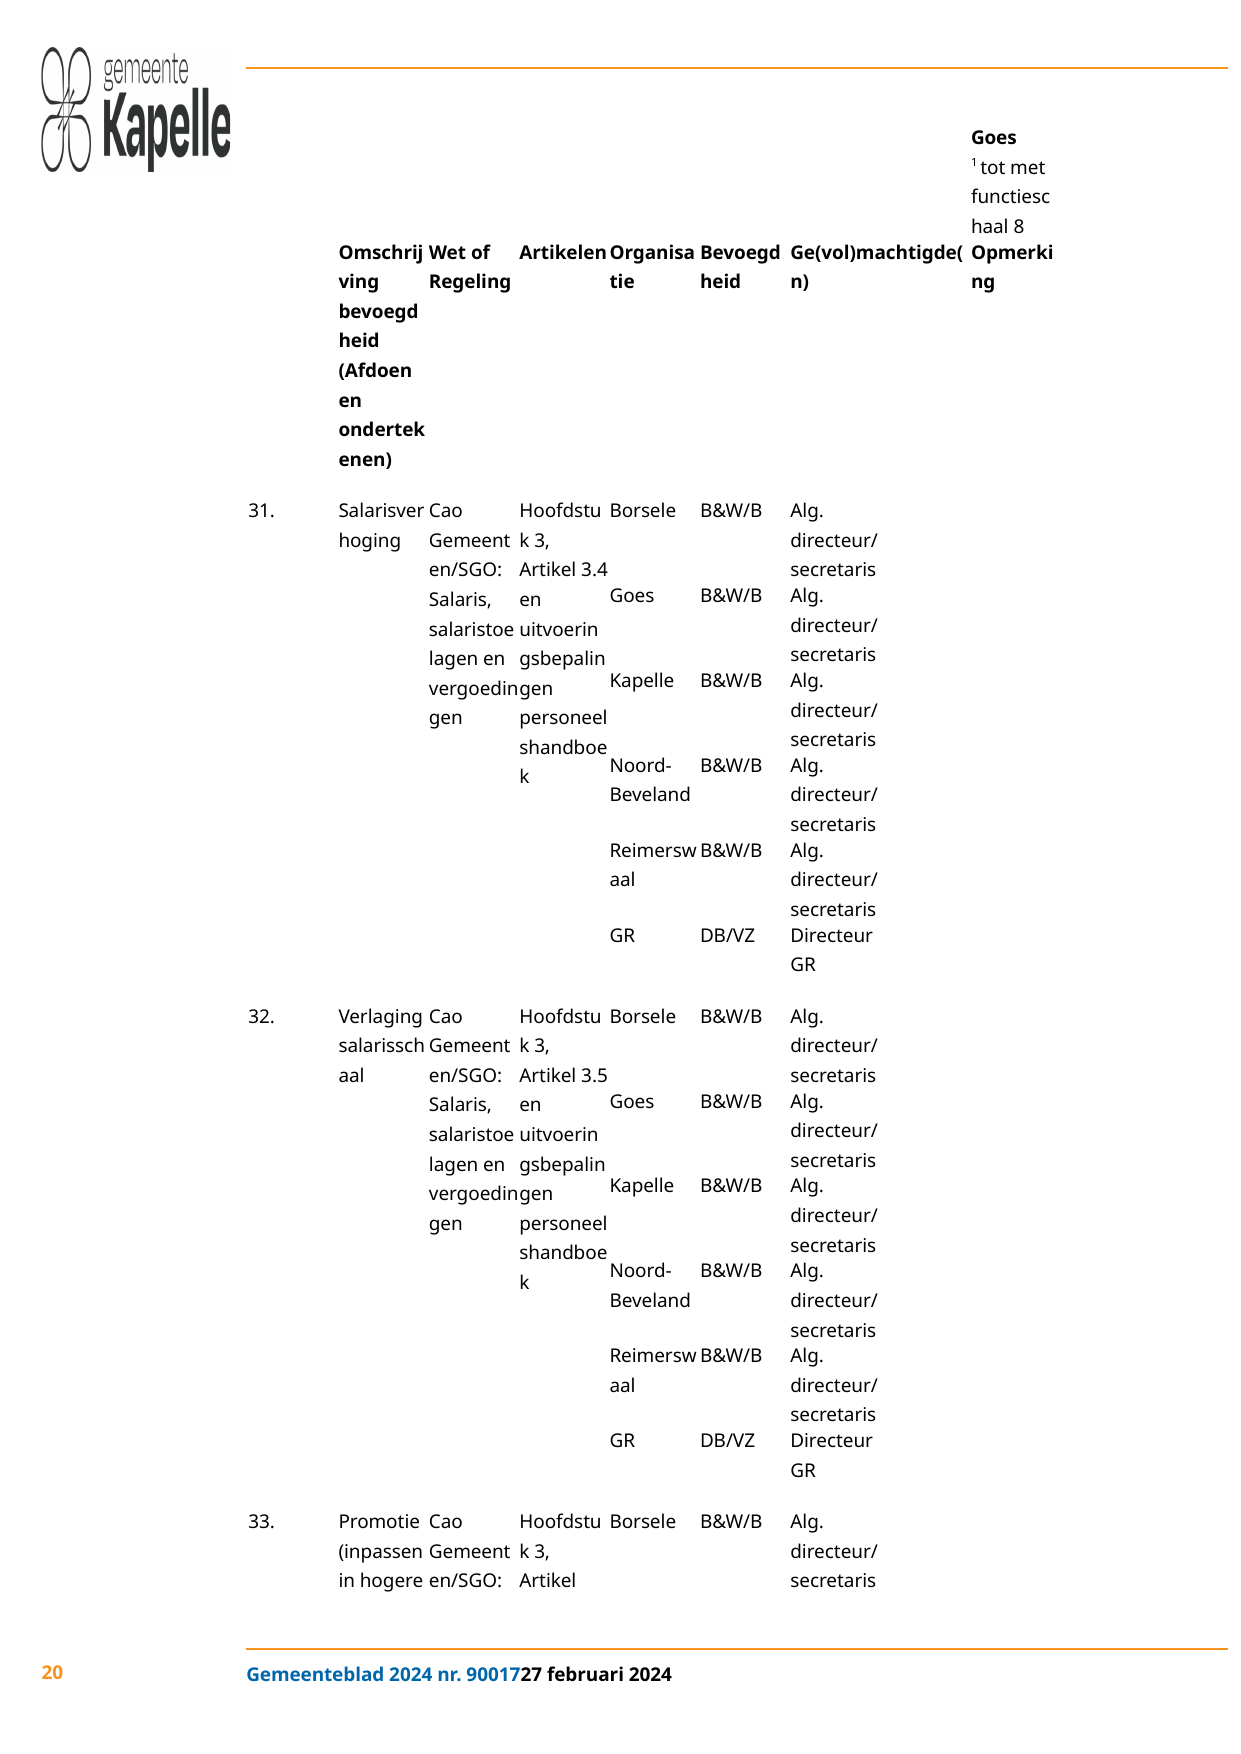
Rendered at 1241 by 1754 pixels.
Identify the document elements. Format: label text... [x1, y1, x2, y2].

table_cell Alg. directeur/secretaris [790, 498, 881, 582]
table_cell [519, 1483, 609, 1508]
table_cell 33. [248, 1509, 338, 1593]
table_cell [700, 977, 790, 1003]
table_cell B&W/B [700, 1509, 790, 1593]
table_cell [971, 1483, 1061, 1508]
table_cell Alg. directeur/secretaris [790, 752, 881, 837]
table_cell B&W/B [700, 752, 790, 837]
table_cell Opmerking [971, 239, 1061, 472]
table_cell B&W/B [700, 1003, 790, 1088]
table_cell B&W/B [700, 667, 790, 752]
table_cell [881, 498, 971, 977]
table_cell Alg. directeur/secretaris [790, 1343, 881, 1427]
table_cell 32. [248, 1003, 338, 1483]
table_cell [700, 95, 790, 239]
table_cell Noord-Beveland [609, 1258, 700, 1342]
table_cell Reimerswaal [609, 1343, 700, 1427]
table_cell Promotie (inpassen in hogere [338, 1509, 429, 1593]
table_cell [248, 95, 338, 239]
table_cell [338, 977, 429, 1003]
table_cell DB/VZ [700, 922, 790, 977]
table_cell [248, 472, 338, 497]
table_cell Alg. directeur/secretaris [790, 1173, 881, 1258]
table_cell Goes [609, 1088, 700, 1173]
table_cell [971, 1509, 1061, 1593]
table_cell [790, 472, 881, 497]
table_cell [519, 977, 609, 1003]
table_cell [971, 498, 1061, 977]
table_cell Alg. directeur/secretaris [790, 667, 881, 752]
table_cell Directeur GR [790, 1428, 881, 1483]
table_cell [429, 95, 519, 239]
table_cell [248, 1483, 338, 1508]
table_cell Goes [609, 582, 700, 667]
table_cell Alg. directeur/secretaris [790, 1003, 881, 1088]
table_cell [338, 1483, 429, 1508]
table_cell Goes 1 tot met functieschaal 8 [971, 95, 1061, 239]
table_cell [790, 1483, 881, 1508]
table_cell Alg. directeur/secretaris [790, 837, 881, 922]
table_cell [790, 95, 881, 239]
table_cell Cao Gemeenten/SGO: [429, 1509, 519, 1593]
table_cell B&W/B [700, 1343, 790, 1427]
table_cell [609, 472, 700, 497]
table_cell Borsele [609, 1003, 700, 1088]
table_cell [881, 1509, 971, 1593]
table_cell Alg. directeur/secretaris [790, 1258, 881, 1342]
table_cell [971, 977, 1061, 1003]
table_cell Alg. directeur/secretaris [790, 1088, 881, 1173]
table_cell Verlaging salarisschaal [338, 1003, 429, 1483]
table_cell [519, 95, 609, 239]
table_cell [338, 472, 429, 497]
table_cell [338, 95, 429, 239]
table_cell Omschrijving bevoegdheid (Afdoen en ondertekenen) [338, 239, 429, 472]
table_cell [881, 1483, 971, 1508]
table_cell B&W/B [700, 1173, 790, 1258]
table_cell Bevoegdheid [700, 239, 790, 472]
table_cell Cao Gemeenten/SGO: Salaris, salaristoelagen en vergoedingen [429, 1003, 519, 1483]
table_cell Alg. directeur/secretaris [790, 582, 881, 667]
table_cell Directeur GR [790, 922, 881, 977]
table_cell Kapelle [609, 667, 700, 752]
table_cell - [881, 95, 971, 239]
table_cell Cao Gemeenten/SGO: Salaris, salaristoelagen en vergoedingen [429, 498, 519, 977]
table_cell [429, 977, 519, 1003]
table_cell Artikelen [519, 239, 609, 472]
table_cell Hoofdstuk 3, Artikel 3.5 en uitvoeringsbepalingen personeelshandboek [519, 1003, 609, 1483]
table_cell [700, 1483, 790, 1508]
table_cell Noord-Beveland [609, 752, 700, 837]
table_cell [248, 239, 338, 472]
table_cell [971, 1003, 1061, 1483]
table_cell Borsele [609, 498, 700, 582]
table_cell Borsele [609, 1509, 700, 1593]
table_cell Wet of Regeling [429, 239, 519, 472]
table_cell Reimerswaal [609, 837, 700, 922]
table_cell [700, 472, 790, 497]
table_cell [609, 1483, 700, 1508]
table_cell GR [609, 1428, 700, 1483]
table_cell 31. [248, 498, 338, 977]
table_cell B&W/B [700, 1258, 790, 1342]
table_cell [429, 1483, 519, 1508]
table_cell [248, 977, 338, 1003]
table_cell Hoofdstuk 3, Artikel [519, 1509, 609, 1593]
table_cell B&W/B [700, 837, 790, 922]
table_cell Alg. directeur/secretaris [790, 1509, 881, 1593]
table_cell [881, 472, 971, 497]
table_cell [519, 472, 609, 497]
table_cell GR [609, 922, 700, 977]
table_cell [609, 977, 700, 1003]
table_cell B&W/B [700, 582, 790, 667]
table_cell Hoofdstuk 3, Artikel 3.4 en uitvoeringsbepalingen personeelshandboek [519, 498, 609, 977]
table_cell [881, 1003, 971, 1483]
table_cell [609, 95, 700, 239]
table_cell Ge(vol)machtigde(n) [790, 239, 971, 472]
table_cell [429, 472, 519, 497]
table_cell DB/VZ [700, 1428, 790, 1483]
table_cell B&W/B [700, 1088, 790, 1173]
table_cell [790, 977, 881, 1003]
table_cell Kapelle [609, 1173, 700, 1258]
table_cell Salarisverhoging [338, 498, 429, 977]
table_cell B&W/B [700, 498, 790, 582]
table_cell Organisatie [609, 239, 700, 472]
table_cell [881, 977, 971, 1003]
table_cell [971, 472, 1061, 497]
picture [41, 47, 231, 172]
